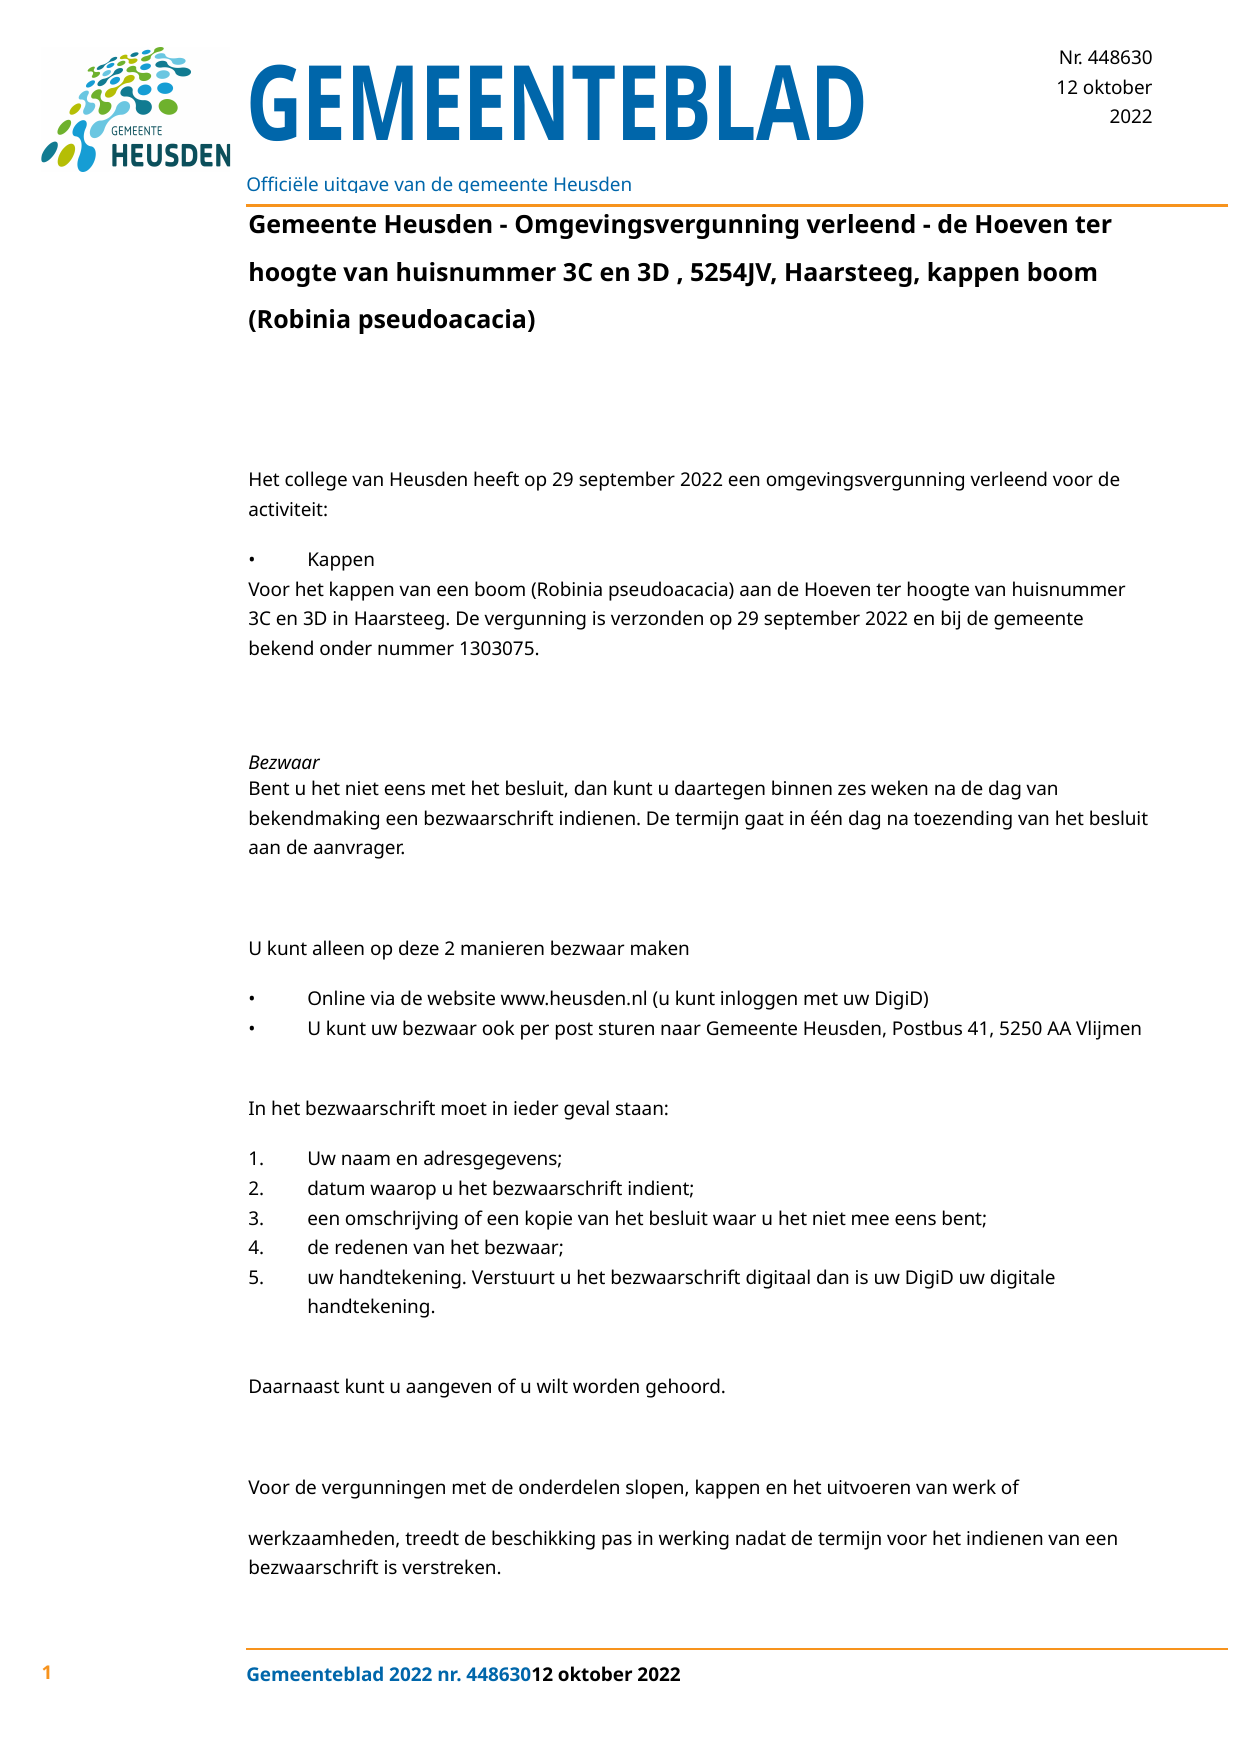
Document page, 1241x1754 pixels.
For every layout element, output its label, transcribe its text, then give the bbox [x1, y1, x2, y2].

list de redenen van het bezwaar; [248, 1234, 1152, 1260]
text Voor de vergunningen met de onderdelen slopen, kappen en het uitvoeren van werk of [248, 1474, 1152, 1500]
list Online via de website www.heusden.nl (u kunt inloggen met uw DigiD) [248, 986, 1152, 1011]
text Bent u het niet eens met het besluit, dan kunt u daartegen binnen zes weken na de dag van bekendmaking een bezwaarschrift indienen. De termijn gaat in één dag na toezending van het besluit aan de aanvrager. [248, 775, 1152, 860]
list U kunt uw bezwaar ook per post sturen naar Gemeente Heusden, Postbus 41, 5250 AA Vlijmen [248, 1015, 1152, 1041]
text werkzaamheden, treedt de beschikking pas in werking nadat de termijn voor het indienen van een bezwaarschrift is verstreken. [248, 1525, 1152, 1580]
list uw handtekening. Verstuurt u het bezwaarschrift digitaal dan is uw DigiD uw digitale handtekening. [248, 1264, 1152, 1319]
list datum waarop u het bezwaarschrift indient; [248, 1175, 1152, 1201]
picture [41, 47, 231, 172]
text Gemeente Heusden - Omgevingsvergunning verleend - de Hoeven ter hoogte van huisnummer 3C en 3D , 5254JV, Haarsteeg, kappen boom (Robinia pseudoacacia) [248, 207, 1152, 336]
text Voor het kappen van een boom (Robinia pseudoacacia) aan de Hoeven ter hoogte van huisnummer 3C en 3D in Haarsteeg. De vergunning is verzonden op 29 september 2022 en bij de gemeente bekend onder nummer 1303075. [248, 576, 1152, 661]
text Bezwaar [248, 749, 1152, 775]
list een omschrijving of een kopie van het besluit waar u het niet mee eens bent; [248, 1205, 1152, 1231]
list Kappen [248, 546, 1152, 572]
text U kunt alleen op deze 2 manieren bezwaar maken [248, 935, 1152, 961]
text In het bezwaarschrift moet in ieder geval staan: [248, 1095, 1152, 1121]
list Uw naam en adresgegevens; [248, 1146, 1152, 1171]
text Daarnaast kunt u aangeven of u wilt worden gehoord. [248, 1373, 1152, 1399]
text Het college van Heusden heeft op 29 september 2022 een omgevingsvergunning verleend voor de activiteit: [248, 466, 1152, 522]
